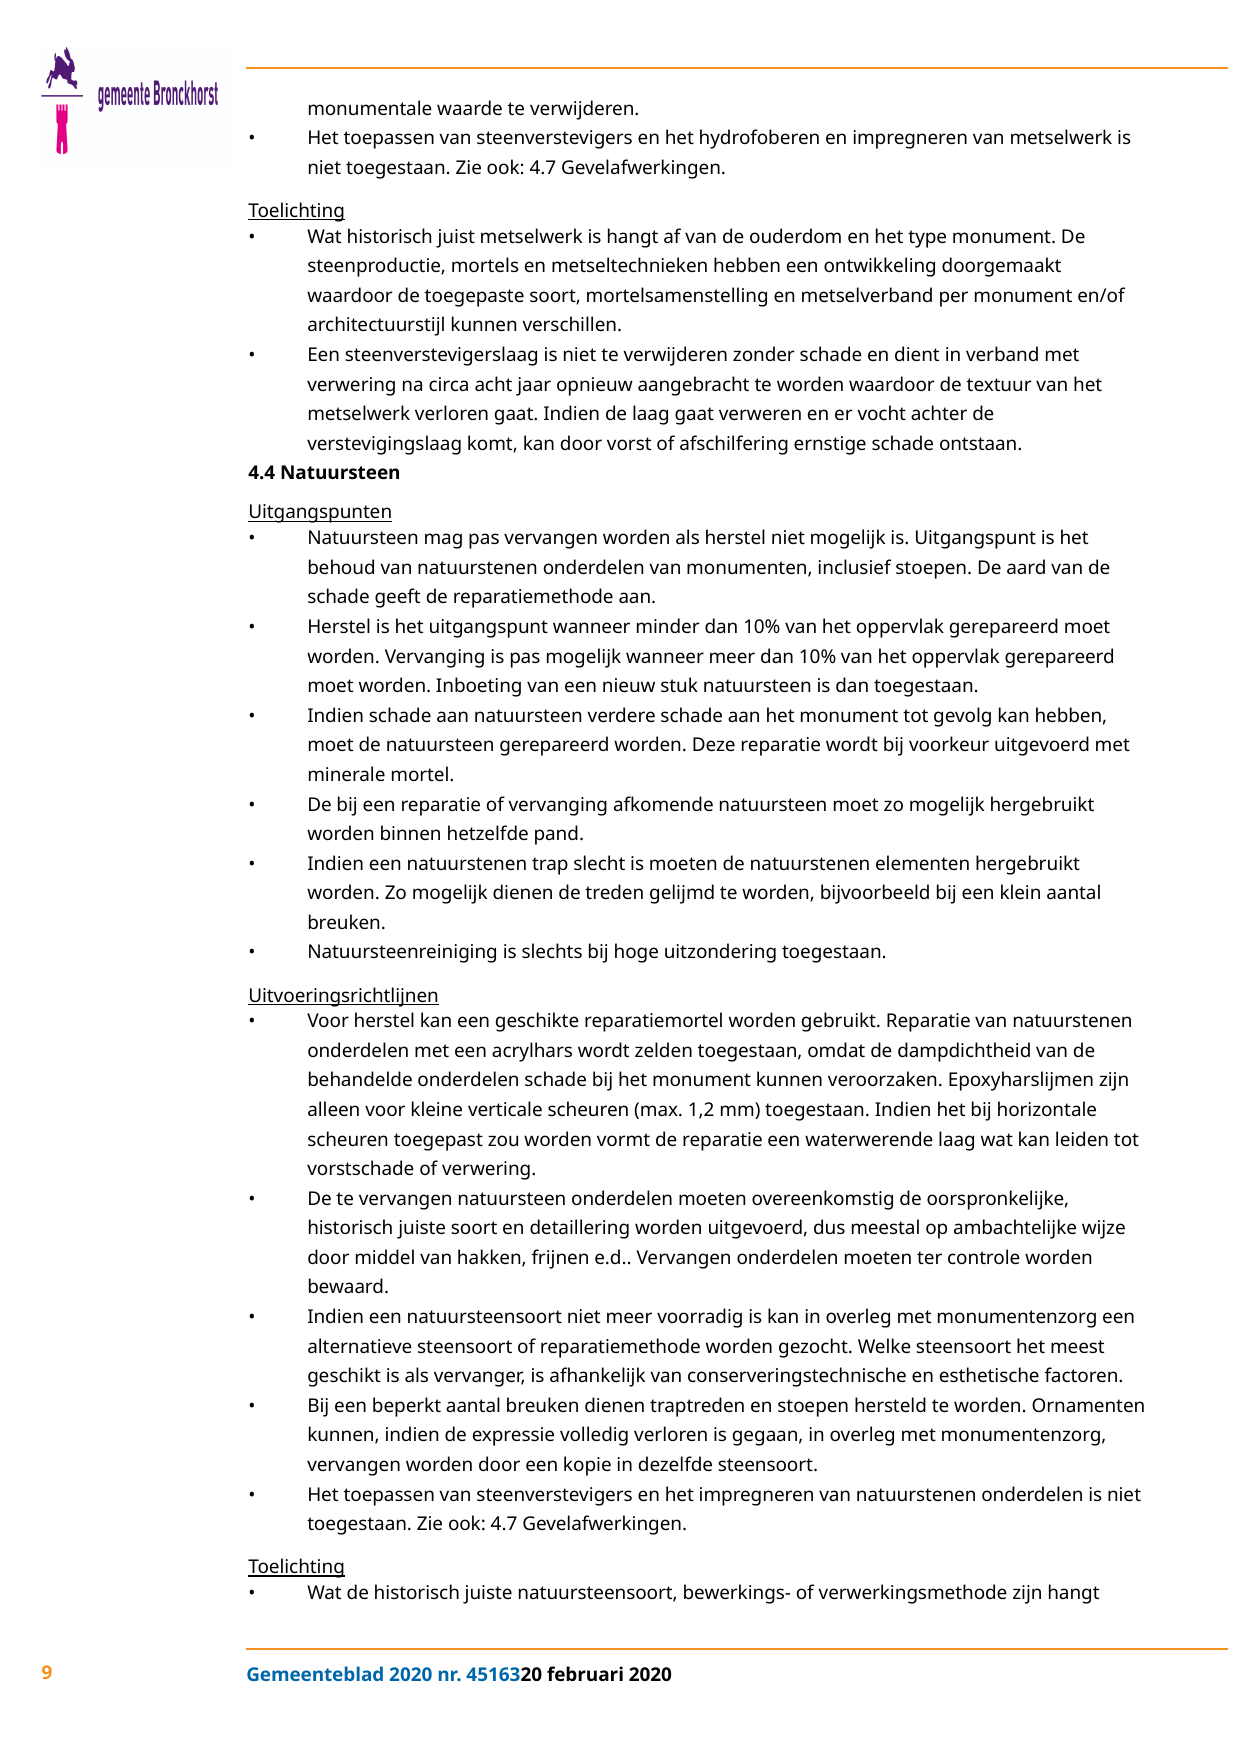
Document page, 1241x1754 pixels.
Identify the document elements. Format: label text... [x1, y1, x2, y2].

text Toelichting [248, 197, 1152, 223]
list Indien schade aan natuursteen verdere schade aan het monument tot gevolg kan hebben, moet de natuursteen gerepareerd worden. Deze reparatie wordt bij voorkeur uitgevoerd met minerale mortel. [248, 702, 1152, 787]
list Bij een beperkt aantal breuken dienen traptreden en stoepen hersteld te worden. Ornamenten kunnen, indien de expressie volledig verloren is gegaan, in overleg met monumentenzorg, vervangen worden door een kopie in dezelfde steensoort. [248, 1392, 1152, 1477]
list Het toepassen van steenverstevigers en het impregneren van natuurstenen onderdelen is niet toegestaan. Zie ook: 4.7 Gevelafwerkingen. [248, 1481, 1152, 1536]
text Uitvoeringsrichtlijnen [248, 982, 1152, 1007]
list Herstel is het uitgangspunt wanneer minder dan 10% van het oppervlak gerepareerd moet worden. Vervanging is pas mogelijk wanneer meer dan 10% van het oppervlak gerepareerd moet worden. Inboeting van een nieuw stuk natuursteen is dan toegestaan. [248, 613, 1152, 698]
list Wat de historisch juiste natuursteensoort, bewerkings- of verwerkingsmethode zijn hangt [248, 1579, 1152, 1605]
list Voor herstel kan een geschikte reparatiemortel worden gebruikt. Reparatie van natuurstenen onderdelen met een acrylhars wordt zelden toegestaan, omdat de dampdichtheid van de behandelde onderdelen schade bij het monument kunnen veroorzaken. Epoxyharslijmen zijn alleen voor kleine verticale scheuren (max. 1,2 mm) toegestaan. Indien het bij horizontale scheuren toegepast zou worden vormt de reparatie een waterwerende laag wat kan leiden tot vorstschade of verwering. [248, 1007, 1152, 1181]
list Natuursteen mag pas vervangen worden als herstel niet mogelijk is. Uitgangspunt is het behoud van natuurstenen onderdelen van monumenten, inclusief stoepen. De aard van de schade geeft de reparatiemethode aan. [248, 524, 1152, 609]
list Wat historisch juist metselwerk is hangt af van de ouderdom en het type monument. De steenproductie, mortels en metseltechnieken hebben een ontwikkeling doorgemaakt waardoor de toegepaste soort, mortelsamenstelling en metselverband per monument en/of architectuurstijl kunnen verschillen. [248, 223, 1152, 337]
list Indien een natuursteensoort niet meer voorradig is kan in overleg met monumentenzorg een alternatieve steensoort of reparatiemethode worden gezocht. Welke steensoort het meest geschikt is als vervanger, is afhankelijk van conserveringstechnische en esthetische factoren. [248, 1303, 1152, 1388]
list Het toepassen van steenverstevigers en het hydrofoberen en impregneren van metselwerk is niet toegestaan. Zie ook: 4.7 Gevelafwerkingen. [248, 124, 1152, 180]
list monumentale waarde te verwijderen. [248, 95, 1152, 121]
text Toelichting [248, 1553, 1152, 1579]
picture [41, 47, 231, 172]
list Een steenverstevigerslaag is niet te verwijderen zonder schade en dient in verband met verwering na circa acht jaar opnieuw aangebracht te worden waardoor de textuur van het metselwerk verloren gaat. Indien de laag gaat verweren en er vocht achter de verstevigingslaag komt, kan door vorst of afschilfering ernstige schade ontstaan. [248, 341, 1152, 456]
list Natuursteenreiniging is slechts bij hoge uitzondering toegestaan. [248, 939, 1152, 964]
list De te vervangen natuursteen onderdelen moeten overeenkomstig de oorspronkelijke, historisch juiste soort en detaillering worden uitgevoerd, dus meestal op ambachtelijke wijze door middel van hakken, frijnen e.d.. Vervangen onderdelen moeten ter controle worden bewaard. [248, 1185, 1152, 1299]
list Indien een natuurstenen trap slecht is moeten de natuurstenen elementen hergebruikt worden. Zo mogelijk dienen de treden gelijmd te worden, bijvoorbeeld bij een klein aantal breuken. [248, 850, 1152, 935]
text Uitgangspunten [248, 499, 1152, 524]
text 4.4 Natuursteen [248, 459, 1152, 485]
list De bij een reparatie of vervanging afkomende natuursteen moet zo mogelijk hergebruikt worden binnen hetzelfde pand. [248, 791, 1152, 846]
